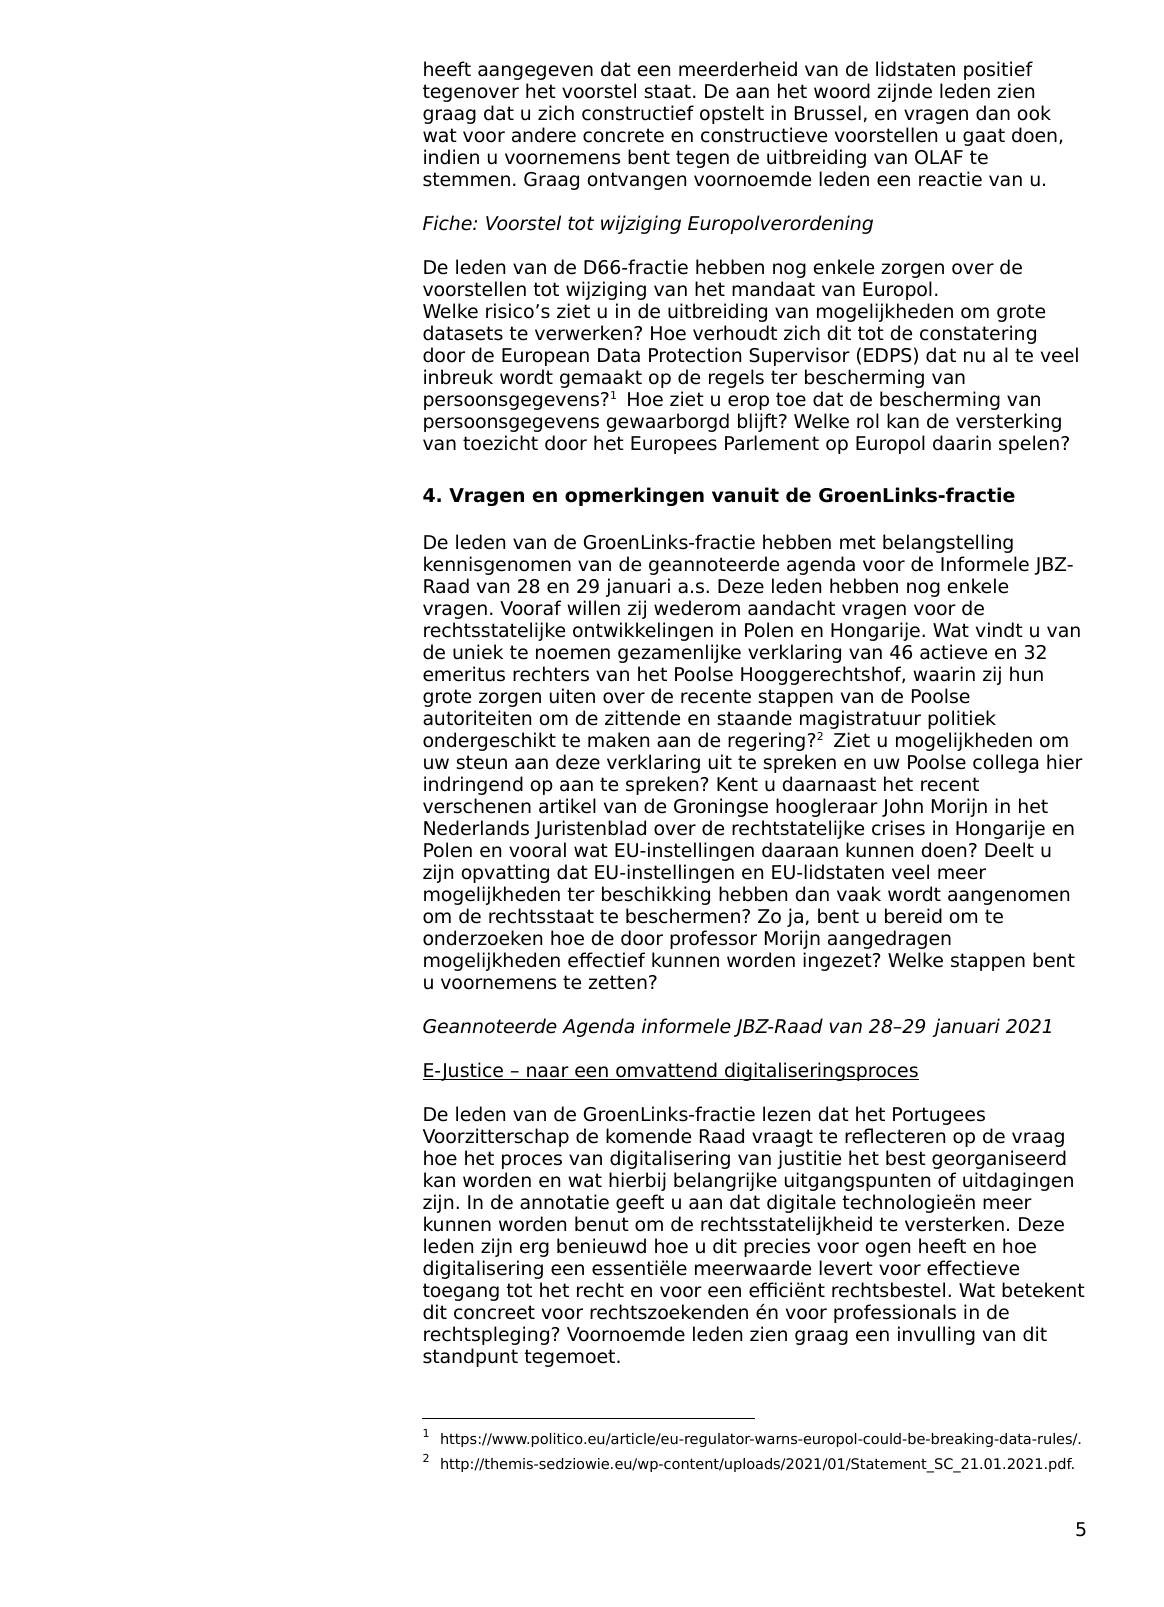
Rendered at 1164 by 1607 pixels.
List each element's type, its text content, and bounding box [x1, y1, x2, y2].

text De leden van de D66-fractie hebben nog enkele zorgen over de voorstellen tot wijziging van het mandaat van Europol. [422, 257, 1087, 301]
text Welke risico’s ziet u in de uitbreiding van mogelijkheden om grote datasets te verwerken? Hoe verhoudt zich dit tot de constatering door de European Data Protection Supervisor (EDPS) dat nu al te veel inbreuk wordt gemaakt op de regels ter bescherming van persoonsgegevens? Hoe ziet u erop toe dat de bescherming van persoonsgegevens gewaarborgd blijft? Welke rol kan de versterking van toezicht door het Europees Parlement op Europol daarin spelen? [422, 301, 1087, 455]
text De leden van de GroenLinks-fractie hebben met belangstelling kennisgenomen van de geannoteerde agenda voor de Informele JBZ-Raad van 28 en 29 januari a.s. Deze leden hebben nog enkele vragen. Vooraf willen zij wederom aandacht vragen voor de rechtsstatelijke ontwikkelingen in Polen en Hongarije. Wat vindt u van de uniek te noemen gezamenlijke verklaring van 46 actieve en 32 emeritus rechters van het Poolse Hooggerechtshof, waarin zij hun grote zorgen uiten over de recente stappen van de Poolse autoriteiten om de zittende en staande magistratuur politiek ondergeschikt te maken aan de regering? Ziet u mogelijkheden om uw steun aan deze verklaring uit te spreken en uw Poolse collega hier indringend op aan te spreken? Kent u daarnaast het recent verschenen artikel van de Groningse hoogleraar John Morijn in het Nederlands Juristenblad over de rechtstatelijke crises in Hongarije en Polen en vooral wat EU-instellingen daaraan kunnen doen? Deelt u zijn opvatting dat EU-instellingen en EU-lidstaten veel meer mogelijkheden ter beschikking hebben dan vaak wordt aangenomen om de rechtsstaat te beschermen? Zo ja, bent u bereid om te onderzoeken hoe de door professor Morijn aangedragen mogelijkheden effectief kunnen worden ingezet? Welke stappen bent u voornemens te zetten? [422, 532, 1087, 994]
text https://www.politico.eu/article/eu-regulator-warns-europol-could-be-breaking-data-rules/. [422, 1427, 1087, 1449]
text De leden van de GroenLinks-fractie lezen dat het Portugees Voorzitterschap de komende Raad vraagt te reflecteren op de vraag hoe het proces van digitalisering van justitie het best georganiseerd kan worden en wat hierbij belangrijke uitgangspunten of uitdagingen zijn. In de annotatie geeft u aan dat digitale technologieën meer kunnen worden benut om de rechtsstatelijkheid te versterken. Deze leden zijn erg benieuwd hoe u dit precies voor ogen heeft en hoe digitalisering een essentiële meerwaarde levert voor effectieve toegang tot het recht en voor een efficiënt rechtsbestel. Wat betekent dit concreet voor rechtszoekenden én voor professionals in de rechtspleging? Voornoemde leden zien graag een invulling van dit standpunt tegemoet. [422, 1104, 1087, 1368]
text http://themis-sedziowie.eu/wp-content/uploads/2021/01/Statement_SC_21.01.2021.pdf. [422, 1452, 1087, 1474]
text heeft aangegeven dat een meerderheid van de lidstaten positief tegenover het voorstel staat. De aan het woord zijnde leden zien graag dat u zich constructief opstelt in Brussel, en vragen dan ook wat voor andere concrete en constructieve voorstellen u gaat doen, indien u voornemens bent tegen de uitbreiding van OLAF te stemmen. Graag ontvangen voornoemde leden een reactie van u. [422, 59, 1087, 191]
subtitle E-Justice – naar een omvattend digitaliseringsproces [422, 1060, 1087, 1082]
subtitle 4. Vragen en opmerkingen vanuit de GroenLinks-fractie [422, 485, 1087, 507]
subtitle Fiche: Voorstel tot wijziging Europolverordening [422, 213, 1087, 235]
subtitle Geannoteerde Agenda informele JBZ-Raad van 28–29 januari 2021 [422, 1016, 1087, 1038]
